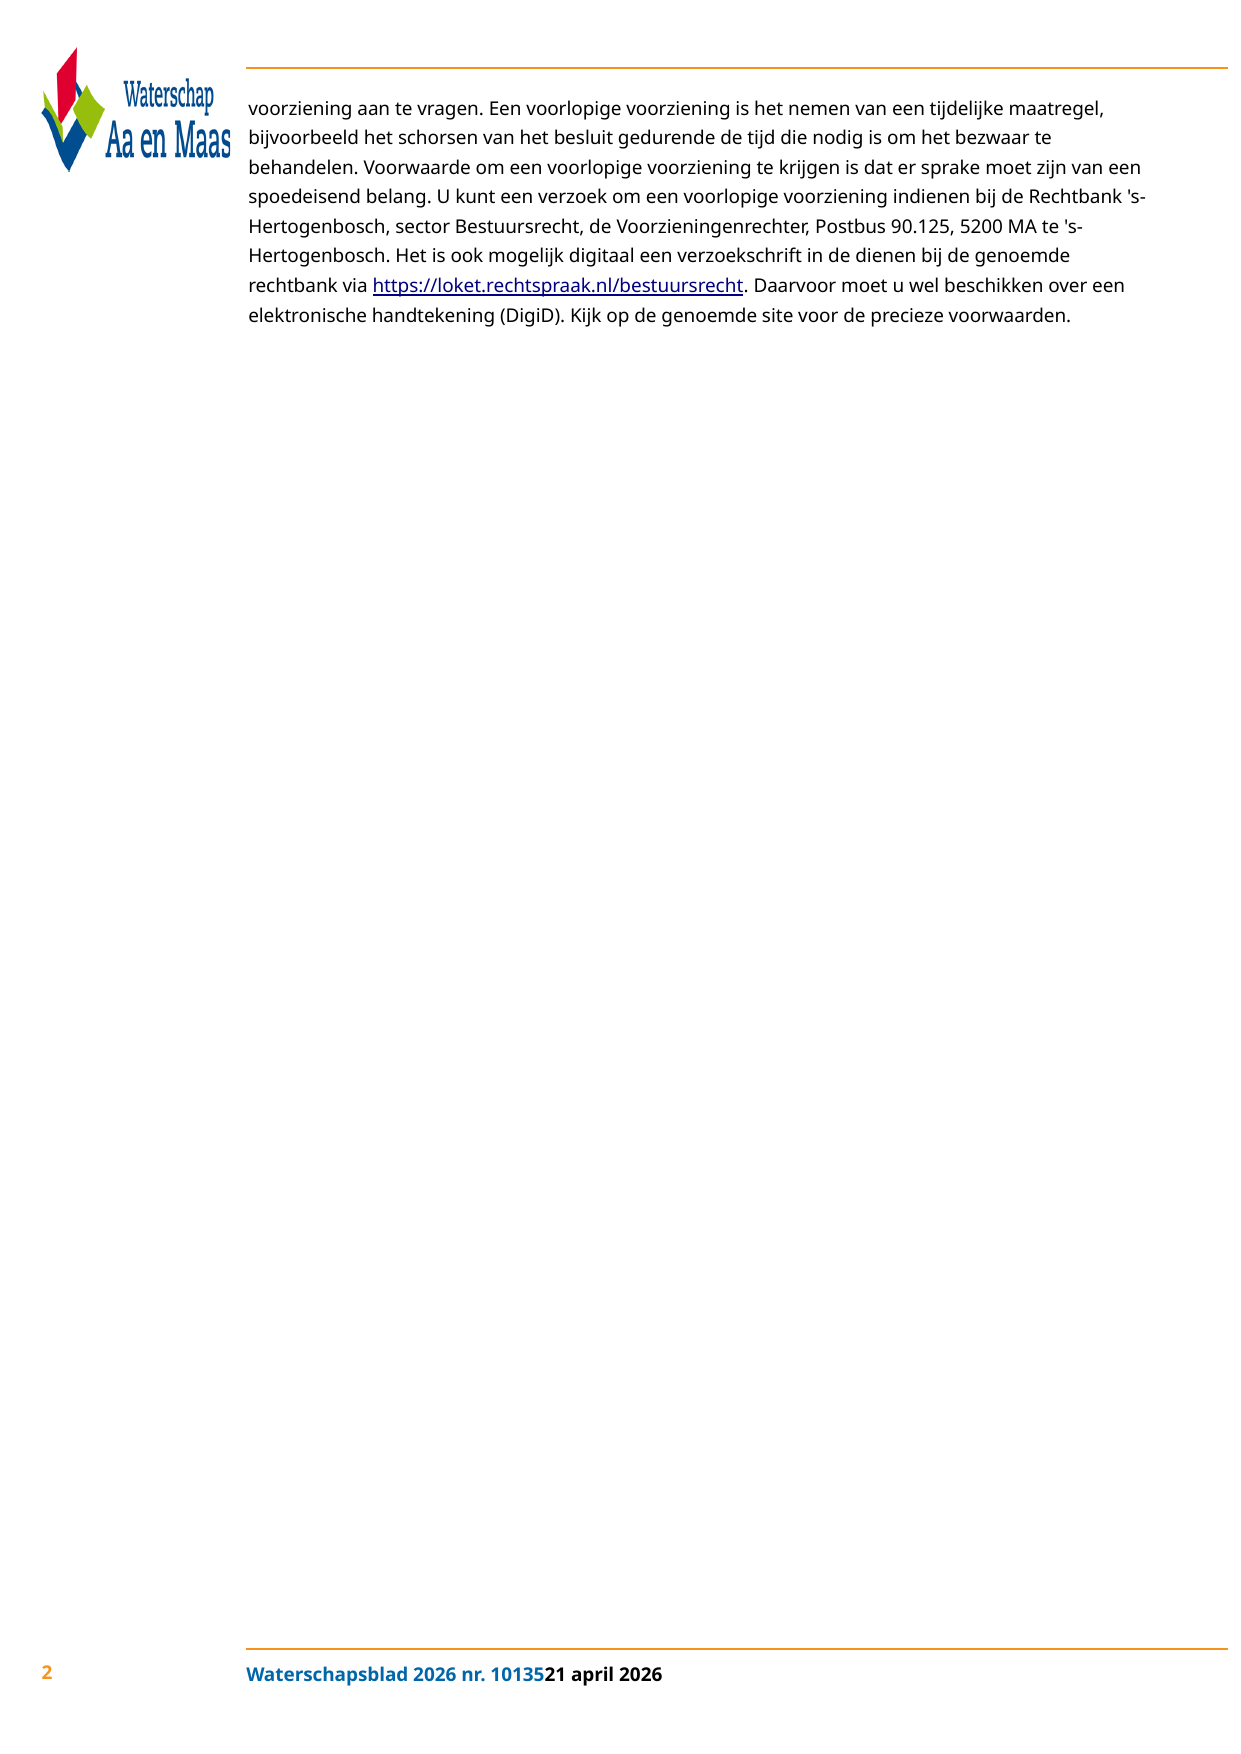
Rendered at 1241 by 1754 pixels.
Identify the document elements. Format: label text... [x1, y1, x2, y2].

picture [41, 47, 231, 172]
text voorziening aan te vragen. Een voorlopige voorziening is het nemen van een tijdelijke maatregel, bijvoorbeeld het schorsen van het besluit gedurende de tijd die nodig is om het bezwaar te behandelen. Voorwaarde om een voorlopige voorziening te krijgen is dat er sprake moet zijn van een spoedeisend belang. U kunt een verzoek om een voorlopige voorziening indienen bij de Rechtbank 's-Hertogenbosch, sector Bestuursrecht, de Voorzieningenrechter, Postbus 90.125, 5200 MA te 's-Hertogenbosch. Het is ook mogelijk digitaal een verzoekschrift in de dienen bij de genoemde rechtbank via https://loket.rechtspraak.nl/bestuursrecht. Daarvoor moet u wel beschikken over een elektronische handtekening (DigiD). Kijk op de genoemde site voor de precieze voorwaarden. [248, 95, 1152, 328]
